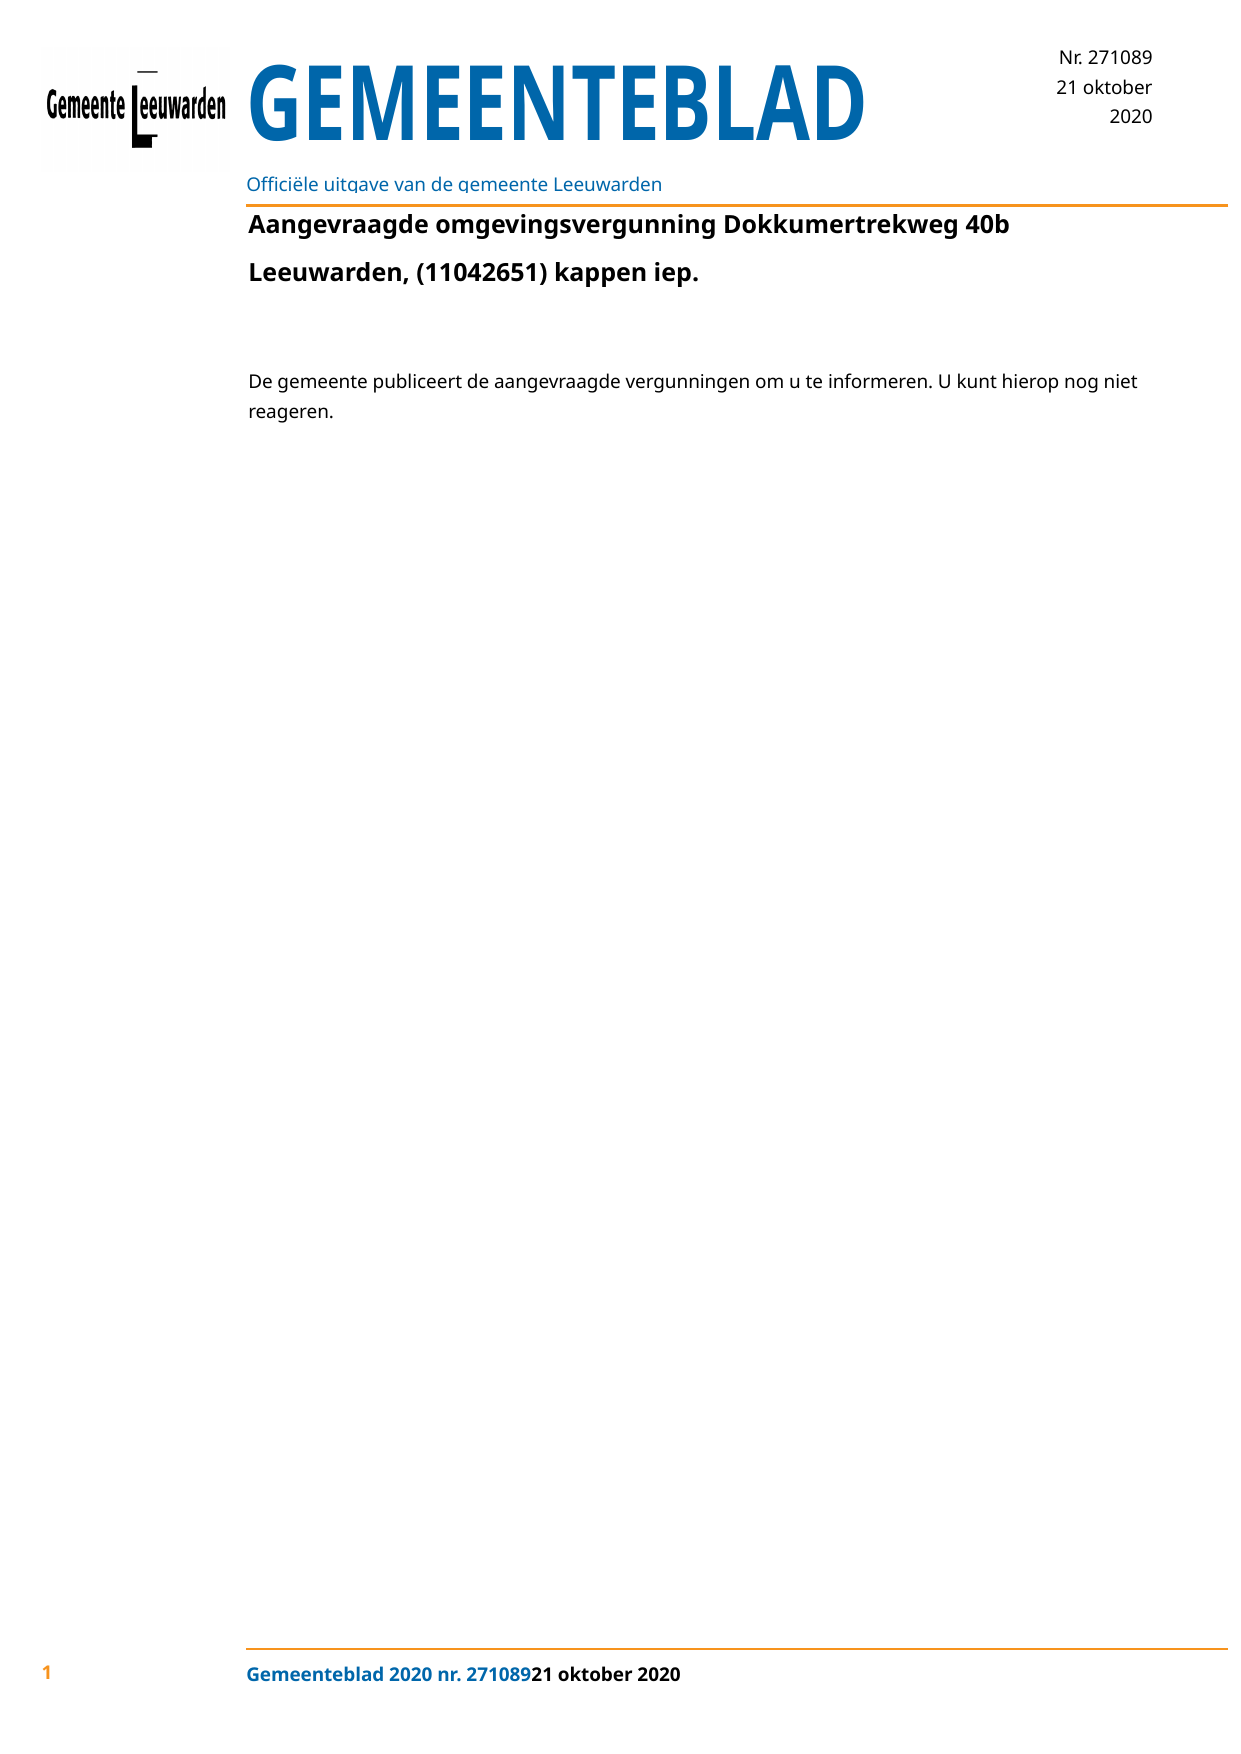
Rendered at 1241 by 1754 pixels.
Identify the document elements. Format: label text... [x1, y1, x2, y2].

text Aangevraagde omgevingsvergunning Dokkumertrekweg 40b Leeuwarden, (11042651) kappen iep. [248, 207, 1152, 288]
picture [41, 47, 231, 172]
text De gemeente publiceert de aangevraagde vergunningen om u te informeren. U kunt hierop nog niet reageren. [248, 368, 1152, 424]
